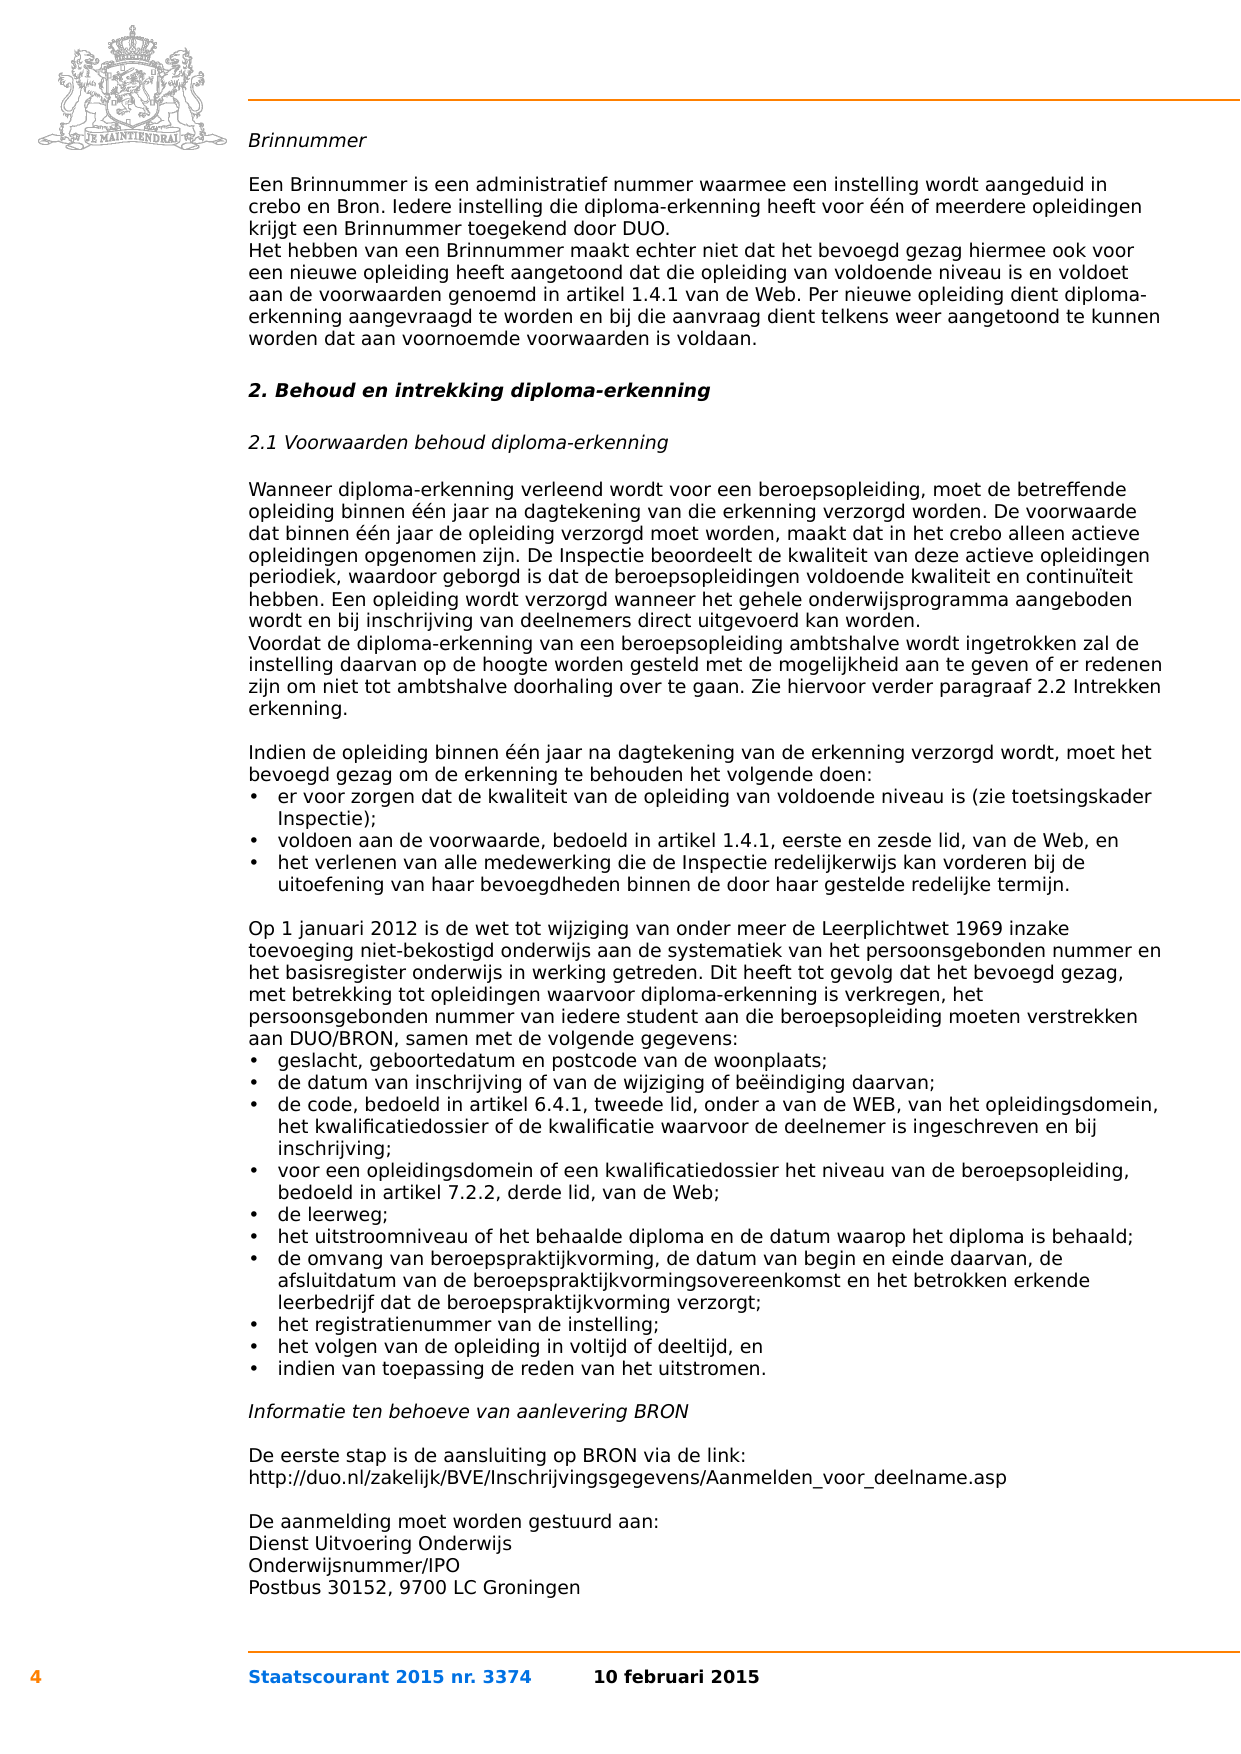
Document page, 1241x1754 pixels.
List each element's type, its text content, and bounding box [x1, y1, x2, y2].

text Onderwijsnummer/IPO [248, 1555, 1163, 1577]
text Dienst Uitvoering Onderwijs [248, 1533, 1163, 1555]
text • geslacht, geboortedatum en postcode van de woonplaats; [248, 1050, 1163, 1072]
text • de omvang van beroepspraktijkvorming, de datum van begin en einde daarvan, de afsluitdatum van de beroepspraktijkvormingsovereenkomst en het betrokken erkende leerbedrijf dat de beroepspraktijkvorming verzorgt; [248, 1248, 1163, 1313]
subtitle 2. Behoud en intrekking diploma-erkenning [248, 379, 1163, 402]
text De eerste stap is de aansluiting op BRON via de link: [248, 1445, 1163, 1467]
text Voordat de diploma-erkenning van een beroepsopleiding ambtshalve wordt ingetrokken zal de instelling daarvan op de hoogte worden gesteld met de mogelijkheid aan te geven of er redenen zijn om niet tot ambtshalve doorhaling over te gaan. Zie hiervoor verder paragraaf 2.2 Intrekken erkenning. [248, 632, 1163, 720]
text • het volgen van de opleiding in voltijd of deeltijd, en [248, 1336, 1163, 1357]
text • indien van toepassing de reden van het uitstromen. [248, 1357, 1163, 1379]
text Indien de opleiding binnen één jaar na dagtekening van de erkenning verzorgd wordt, moet het bevoegd gezag om de erkenning te behouden het volgende doen: [248, 742, 1163, 786]
text Een Brinnummer is een administratief nummer waarmee een instelling wordt aangeduid in crebo en Bron. Iedere instelling die diploma-erkenning heeft voor één of meerdere opleidingen krijgt een Brinnummer toegekend door DUO. [248, 174, 1163, 240]
text • voor een opleidingsdomein of een kwalificatiedossier het niveau van de beroepsopleiding, bedoeld in artikel 7.2.2, derde lid, van de Web; [248, 1160, 1163, 1204]
text De aanmelding moet worden gestuurd aan: [248, 1511, 1163, 1533]
text • het verlenen van alle medewerking die de Inspectie redelijkerwijs kan vorderen bij de uitoefening van haar bevoegdheden binnen de door haar gestelde redelijke termijn. [248, 852, 1163, 896]
text • de code, bedoeld in artikel 6.4.1, tweede lid, onder a van de WEB, van het opleidingsdomein, het kwalificatiedossier of de kwalificatie waarvoor de deelnemer is ingeschreven en bij inschrijving; [248, 1094, 1163, 1160]
text Wanneer diploma-erkenning verleend wordt voor een beroepsopleiding, moet de betreffende opleiding binnen één jaar na dagtekening van die erkenning verzorgd worden. De voorwaarde dat binnen één jaar de opleiding verzorgd moet worden, maakt dat in het crebo alleen actieve opleidingen opgenomen zijn. De Inspectie beoordeelt de kwaliteit van deze actieve opleidingen periodiek, waardoor geborgd is dat de beroepsopleidingen voldoende kwaliteit en continuïteit hebben. Een opleiding wordt verzorgd wanneer het gehele onderwijsprogramma aangeboden wordt en bij inschrijving van deelnemers direct uitgevoerd kan worden. [248, 478, 1163, 632]
text • de datum van inschrijving of van de wijziging of beëindiging daarvan; [248, 1072, 1163, 1094]
text Het hebben van een Brinnummer maakt echter niet dat het bevoegd gezag hiermee ook voor een nieuwe opleiding heeft aangetoond dat die opleiding van voldoende niveau is en voldoet aan de voorwaarden genoemd in artikel 1.4.1 van de Web. Per nieuwe opleiding dient diploma-erkenning aangevraagd te worden en bij die aanvraag dient telkens weer aangetoond te kunnen worden dat aan voornoemde voorwaarden is voldaan. [248, 240, 1163, 349]
text Op 1 januari 2012 is de wet tot wijziging van onder meer de Leerplichtwet 1969 inzake toevoeging niet-bekostigd onderwijs aan de systematiek van het persoonsgebonden nummer en het basisregister onderwijs in werking getreden. Dit heeft tot gevolg dat het bevoegd gezag, met betrekking tot opleidingen waarvoor diploma-erkenning is verkregen, het persoonsgebonden nummer van iedere student aan die beroepsopleiding moeten verstrekken aan DUO/BRON, samen met de volgende gegevens: [248, 918, 1163, 1050]
picture [38, 25, 227, 150]
text • de leerweg; [248, 1204, 1163, 1226]
text http://duo.nl/zakelijk/BVE/Inschrijvingsgegevens/Aanmelden_voor_deelname.asp [248, 1467, 1163, 1489]
text Postbus 30152, 9700 LC Groningen [248, 1577, 1163, 1599]
text • er voor zorgen dat de kwaliteit van de opleiding van voldoende niveau is (zie toetsingskader Inspectie); [248, 786, 1163, 830]
text • het registratienummer van de instelling; [248, 1313, 1163, 1336]
subtitle Brinnummer [248, 130, 1163, 152]
subtitle Informatie ten behoeve van aanlevering BRON [248, 1401, 1163, 1423]
subtitle 2.1 Voorwaarden behoud diploma-erkenning [248, 432, 1163, 453]
text • voldoen aan de voorwaarde, bedoeld in artikel 1.4.1, eerste en zesde lid, van de Web, en [248, 830, 1163, 852]
text • het uitstroomniveau of het behaalde diploma en de datum waarop het diploma is behaald; [248, 1226, 1163, 1248]
